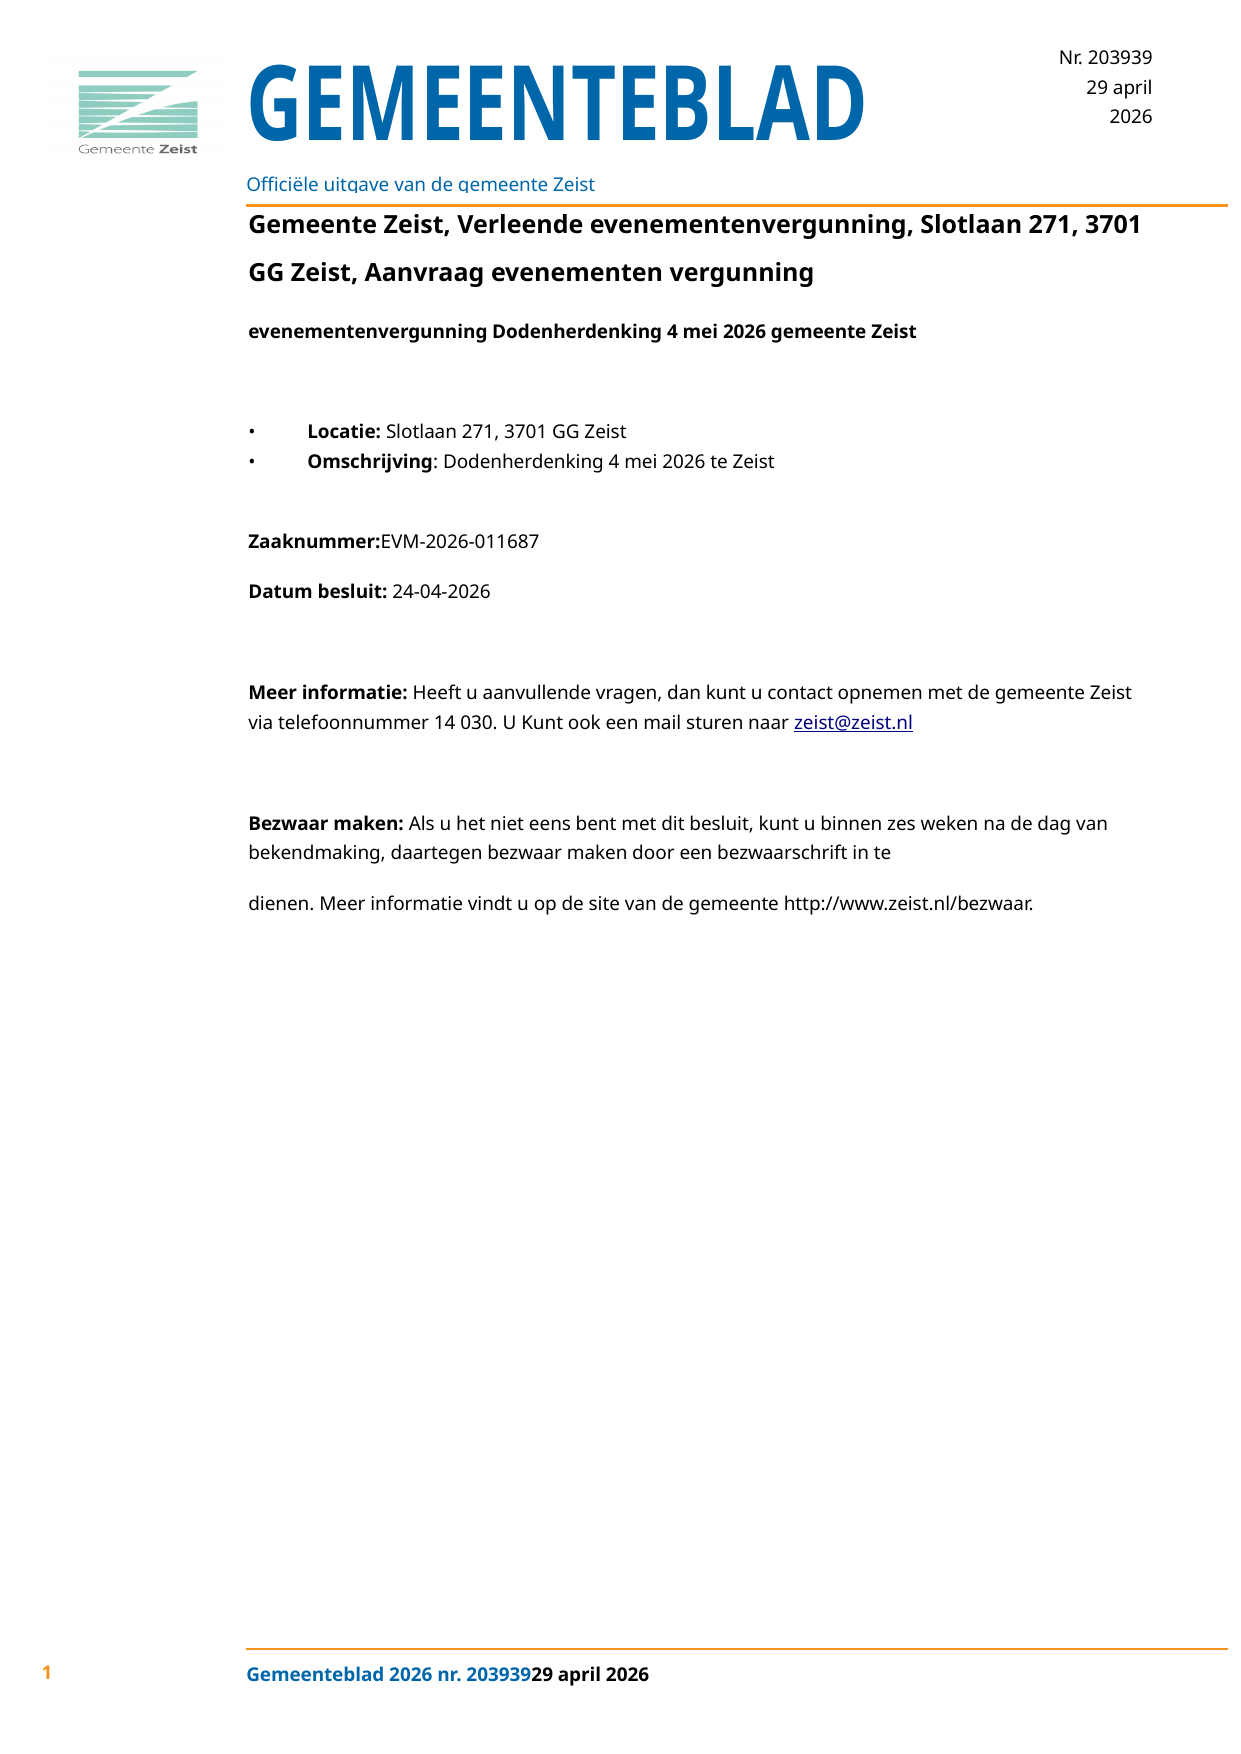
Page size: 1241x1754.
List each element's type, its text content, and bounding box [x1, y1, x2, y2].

text dienen. Meer informatie vindt u op de site van de gemeente http://www.zeist.nl/bezwaar. [248, 890, 1152, 916]
text Bezwaar maken: Als u het niet eens bent met dit besluit, kunt u binnen zes weken na de dag van bekendmaking, daartegen bezwaar maken door een bezwaarschrift in te [248, 810, 1152, 865]
list Omschrijving: Dodenherdenking 4 mei 2026 te Zeist [248, 448, 1152, 474]
picture [41, 47, 231, 172]
list Locatie: Slotlaan 271, 3701 GG Zeist [248, 419, 1152, 444]
text Zaaknummer:EVM-2026-011687 [248, 528, 1152, 554]
text Datum besluit: 24-04-2026 [248, 579, 1152, 604]
text Gemeente Zeist, Verleende evenementenvergunning, Slotlaan 271, 3701 GG Zeist, Aanvraag evenementen vergunning [248, 207, 1152, 288]
text evenementenvergunning Dodenherdenking 4 mei 2026 gemeente Zeist [248, 318, 1152, 344]
text Meer informatie: Heeft u aanvullende vragen, dan kunt u contact opnemen met de gemeente Zeist via telefoonnummer 14 030. U Kunt ook een mail sturen naar zeist@zeist.nl [248, 679, 1152, 735]
